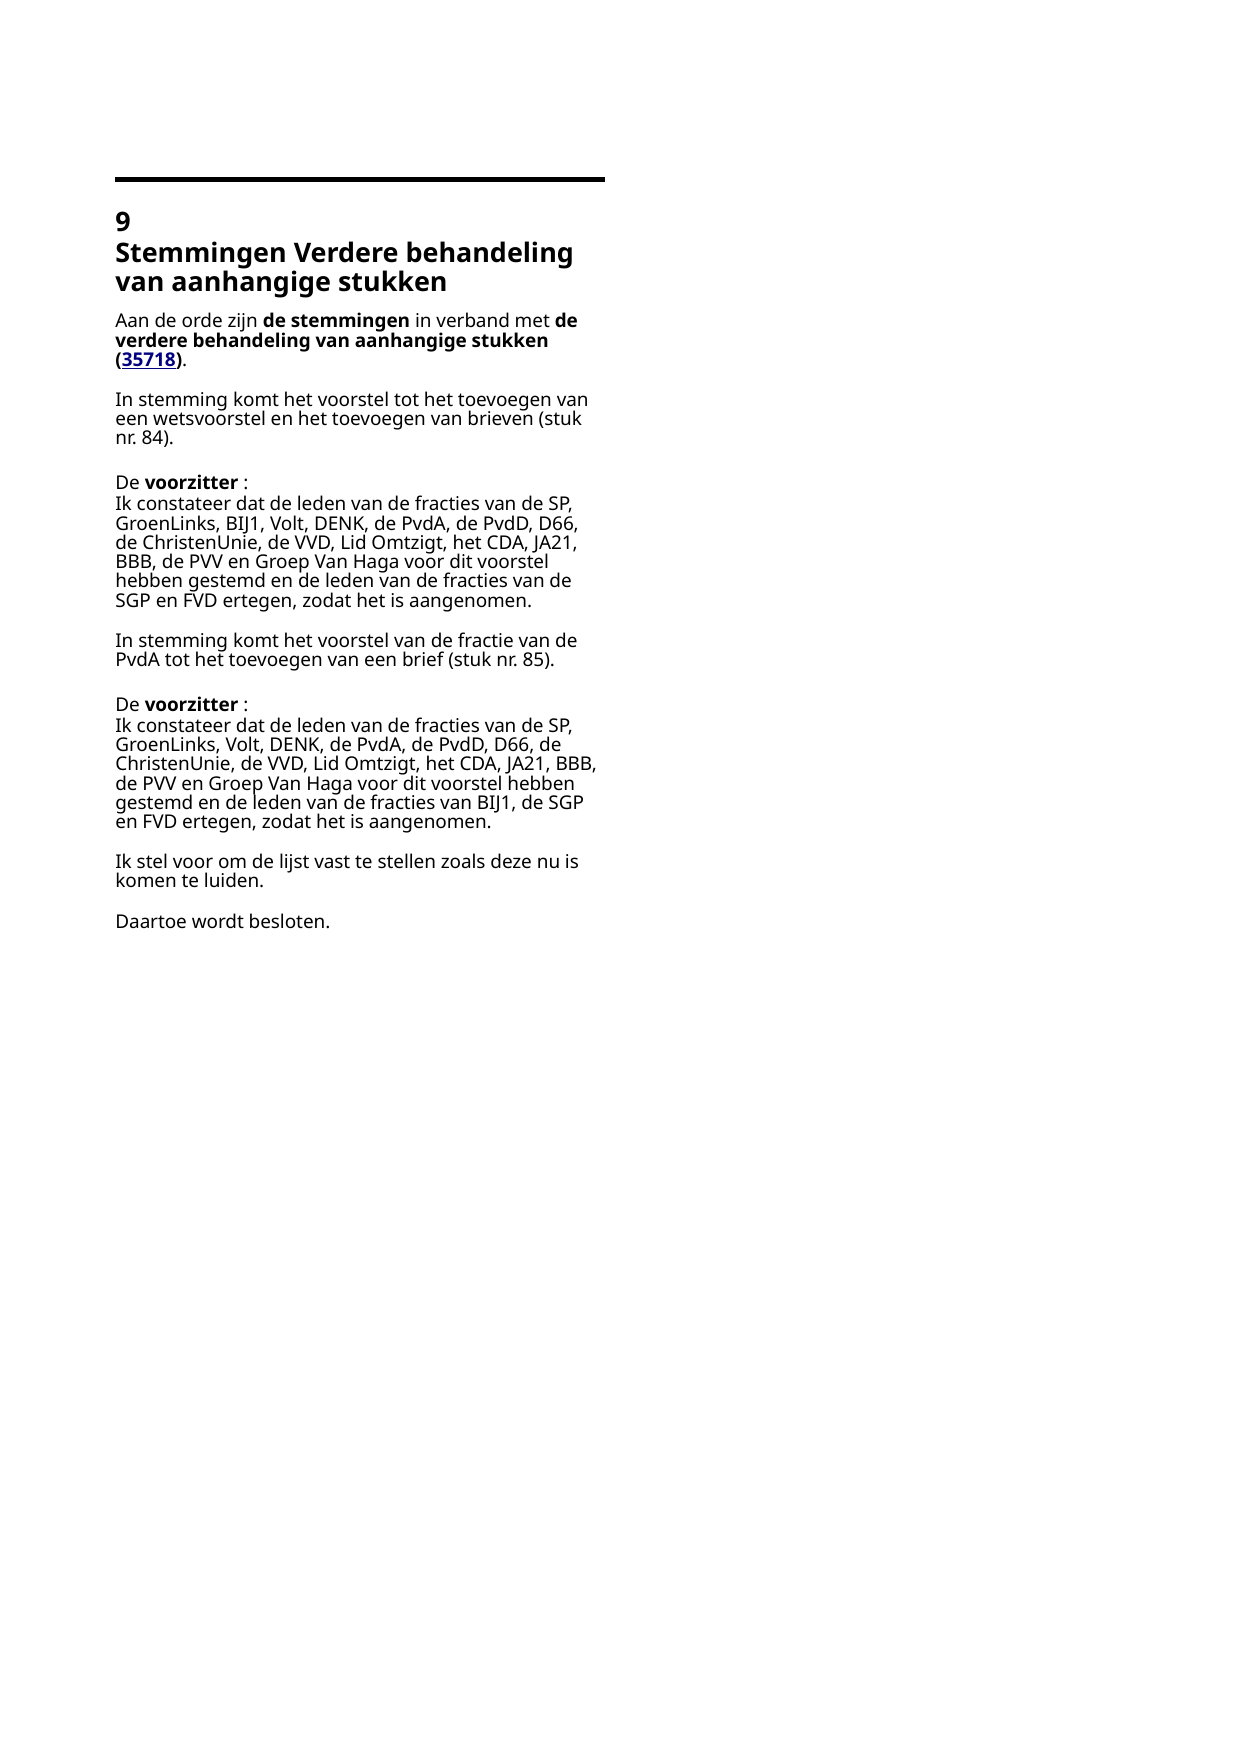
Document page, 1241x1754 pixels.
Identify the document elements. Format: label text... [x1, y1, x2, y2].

text Aan de orde zijn de stemmingen in verband met de verdere behandeling van aanhangige stukken (35718). [115, 312, 605, 370]
text Daartoe wordt besloten. [115, 913, 605, 932]
text In stemming komt het voorstel tot het toevoegen van een wetsvoorstel en het toevoegen van brieven (stuk nr. 84). [115, 391, 605, 449]
text Ik constateer dat de leden van de fracties van de SP, GroenLinks, BIJ1, Volt, DENK, de PvdA, de PvdD, D66, de ChristenUnie, de VVD, Lid Omtzigt, het CDA, JA21, BBB, de PVV en Groep Van Haga voor dit voorstel hebben gestemd en de leden van de fracties van de SGP en FVD ertegen, zodat het is aangenomen. [115, 495, 605, 611]
text Ik stel voor om de lijst vast te stellen zoals deze nu is komen te luiden. [115, 853, 605, 892]
text De voorzitter : [115, 469, 605, 495]
text De voorzitter : [115, 691, 605, 717]
text In stemming komt het voorstel van de fractie van de PvdA tot het toevoegen van een brief (stuk nr. 85). [115, 632, 605, 670]
text Stemmingen Verdere behandeling van aanhangige stukken [115, 239, 605, 312]
text 9 [115, 203, 605, 239]
text Ik constateer dat de leden van de fracties van de SP, GroenLinks, Volt, DENK, de PvdA, de PvdD, D66, de ChristenUnie, de VVD, Lid Omtzigt, het CDA, JA21, BBB, de PVV en Groep Van Haga voor dit voorstel hebben gestemd en de leden van de fracties van BIJ1, de SGP en FVD ertegen, zodat het is aangenomen. [115, 717, 605, 832]
